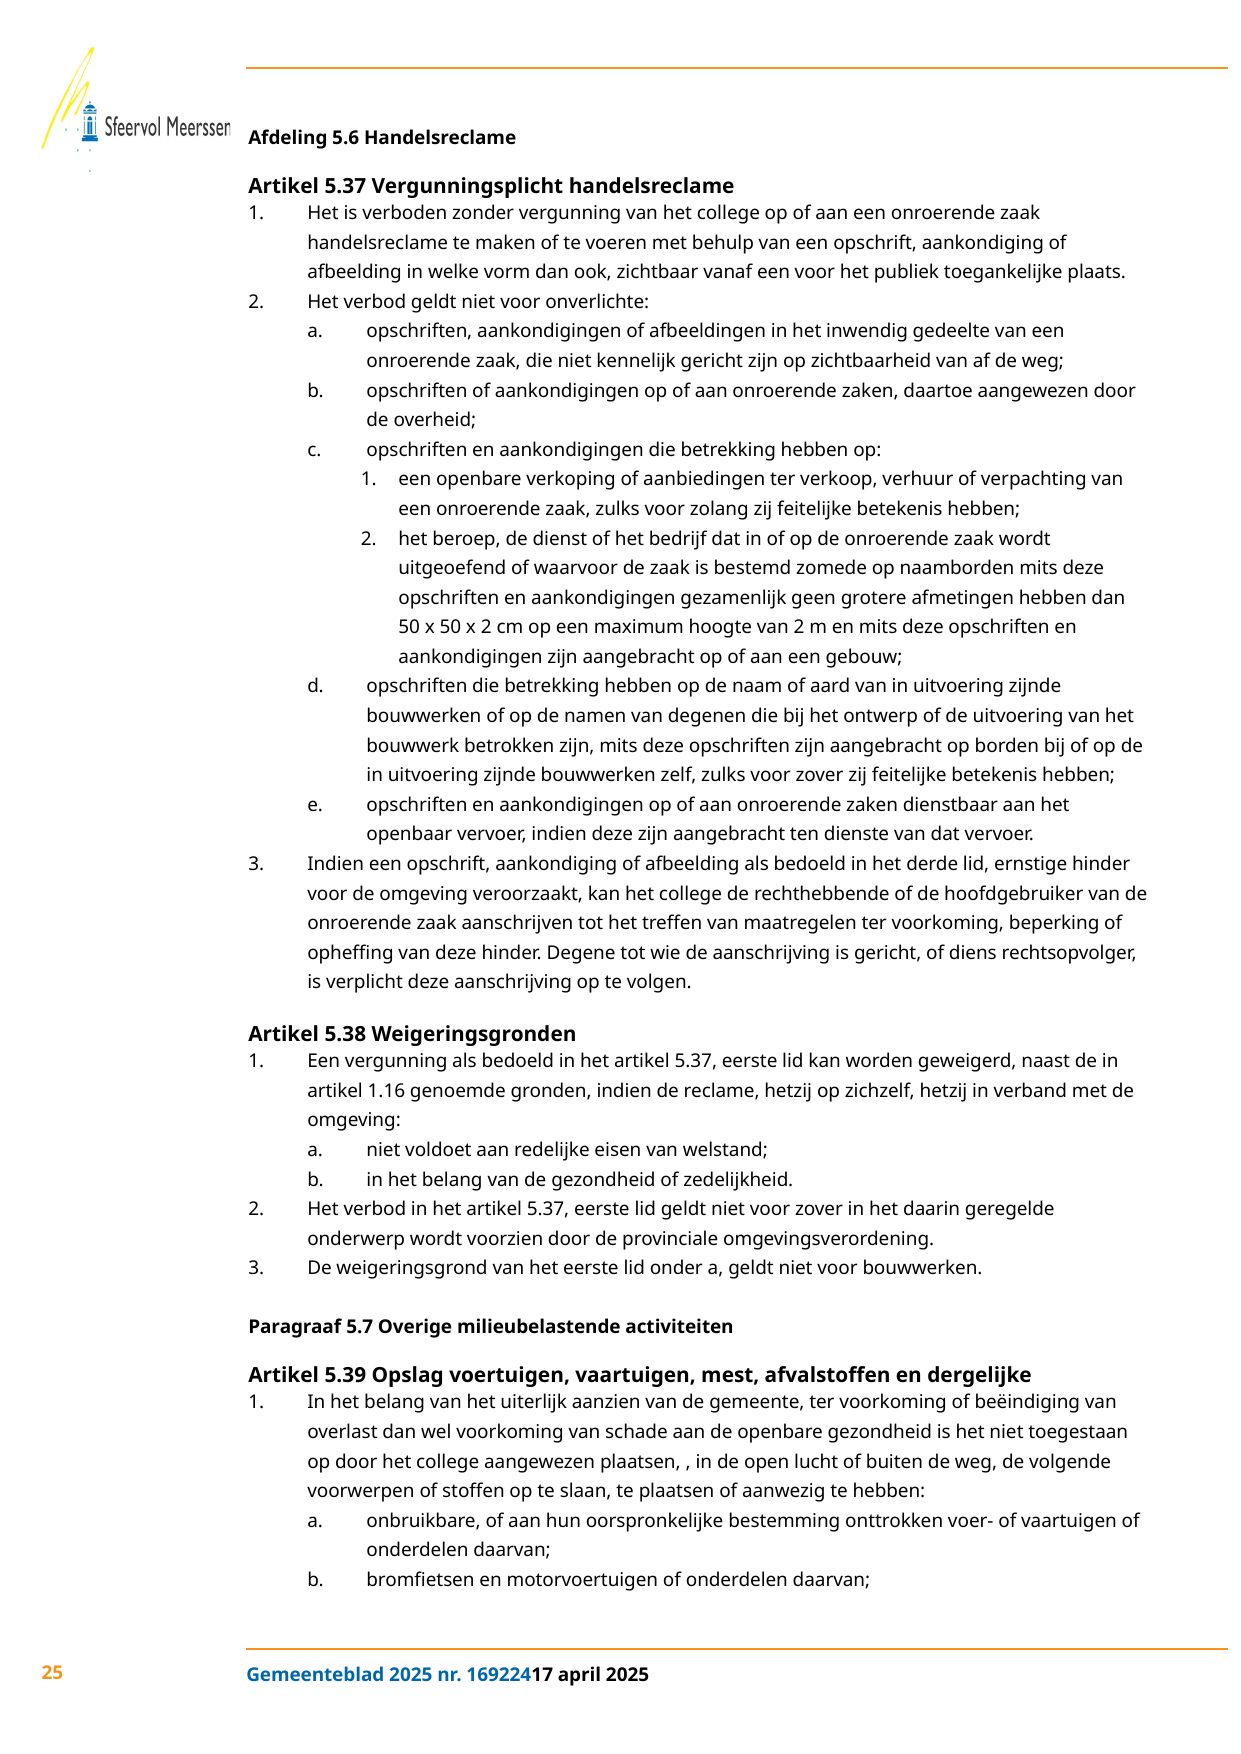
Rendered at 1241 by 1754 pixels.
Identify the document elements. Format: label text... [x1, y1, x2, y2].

list Het verbod geldt niet voor onverlichte: [248, 288, 1152, 314]
list een openbare verkoping of aanbiedingen ter verkoop, verhuur of verpachting van een onroerende zaak, zulks voor zolang zij feitelijke betekenis hebben; [361, 466, 1152, 521]
list De weigeringsgrond van het eerste lid onder a, geldt niet voor bouwwerken. [248, 1254, 1152, 1280]
list opschriften en aankondigingen die betrekking hebben op: [307, 436, 1152, 462]
list opschriften, aankondigingen of afbeeldingen in het inwendig gedeelte van een onroerende zaak, die niet kennelijk gericht zijn op zichtbaarheid van af de weg; [307, 318, 1152, 373]
text Afdeling 5.6 Handelsreclame [248, 124, 1152, 150]
list opschriften of aankondigingen op of aan onroerende zaken, daartoe aangewezen door de overheid; [307, 377, 1152, 432]
text Artikel 5.37 Vergunningsplicht handelsreclame [248, 171, 1152, 199]
text Artikel 5.38 Weigeringsgronden [248, 1019, 1152, 1047]
text Paragraaf 5.7 Overige milieubelastende activiteiten [248, 1314, 1152, 1339]
list bromfietsen en motorvoertuigen of onderdelen daarvan; [307, 1566, 1152, 1592]
list onbruikbare, of aan hun oorspronkelijke bestemming onttrokken voer- of vaartuigen of onderdelen daarvan; [307, 1507, 1152, 1562]
list Indien een opschrift, aankondiging of afbeelding als bedoeld in het derde lid, ernstige hinder voor de omgeving veroorzaakt, kan het college de rechthebbende of de hoofdgebruiker van de onroerende zaak aanschrijven tot het treffen van maatregelen ter voorkoming, beperking of opheffing van deze hinder. Degene tot wie de aanschrijving is gericht, of diens rechtsopvolger, is verplicht deze aanschrijving op te volgen. [248, 850, 1152, 994]
list opschriften die betrekking hebben op de naam of aard van in uitvoering zijnde bouwwerken of op de namen van degenen die bij het ontwerp of de uitvoering van het bouwwerk betrokken zijn, mits deze opschriften zijn aangebracht op borden bij of op de in uitvoering zijnde bouwwerken zelf, zulks voor zover zij feitelijke betekenis hebben; [307, 673, 1152, 787]
text Artikel 5.39 Opslag voertuigen, vaartuigen, mest, afvalstoffen en dergelijke [248, 1360, 1152, 1389]
list Een vergunning als bedoeld in het artikel 5.37, eerste lid kan worden geweigerd, naast de in artikel 1.16 genoemde gronden, indien de reclame, hetzij op zichzelf, hetzij in verband met de omgeving: [248, 1047, 1152, 1132]
list In het belang van het uiterlijk aanzien van de gemeente, ter voorkoming of beëindiging van overlast dan wel voorkoming van schade aan de openbare gezondheid is het niet toegestaan op door het college aangewezen plaatsen, , in de open lucht of buiten de weg, de volgende voorwerpen of stoffen op te slaan, te plaatsen of aanwezig te hebben: [248, 1389, 1152, 1503]
list het beroep, de dienst of het bedrijf dat in of op de onroerende zaak wordt uitgeoefend of waarvoor de zaak is bestemd zomede op naamborden mits deze opschriften en aankondigingen gezamenlijk geen grotere afmetingen hebben dan 50 x 50 x 2 cm op een maximum hoogte van 2 m en mits deze opschriften en aankondigingen zijn aangebracht op of aan een gebouw; [361, 525, 1152, 669]
list niet voldoet aan redelijke eisen van welstand; [307, 1136, 1152, 1162]
list opschriften en aankondigingen op of aan onroerende zaken dienstbaar aan het openbaar vervoer, indien deze zijn aangebracht ten dienste van dat vervoer. [307, 791, 1152, 846]
list Het verbod in het artikel 5.37, eerste lid geldt niet voor zover in het daarin geregelde onderwerp wordt voorzien door de provinciale omgevingsverordening. [248, 1195, 1152, 1251]
picture [41, 47, 231, 172]
list Het is verboden zonder vergunning van het college op of aan een onroerende zaak handelsreclame te maken of te voeren met behulp van een opschrift, aankondiging of afbeelding in welke vorm dan ook, zichtbaar vanaf een voor het publiek toegankelijke plaats. [248, 199, 1152, 284]
list in het belang van de gezondheid of zedelijkheid. [307, 1166, 1152, 1191]
